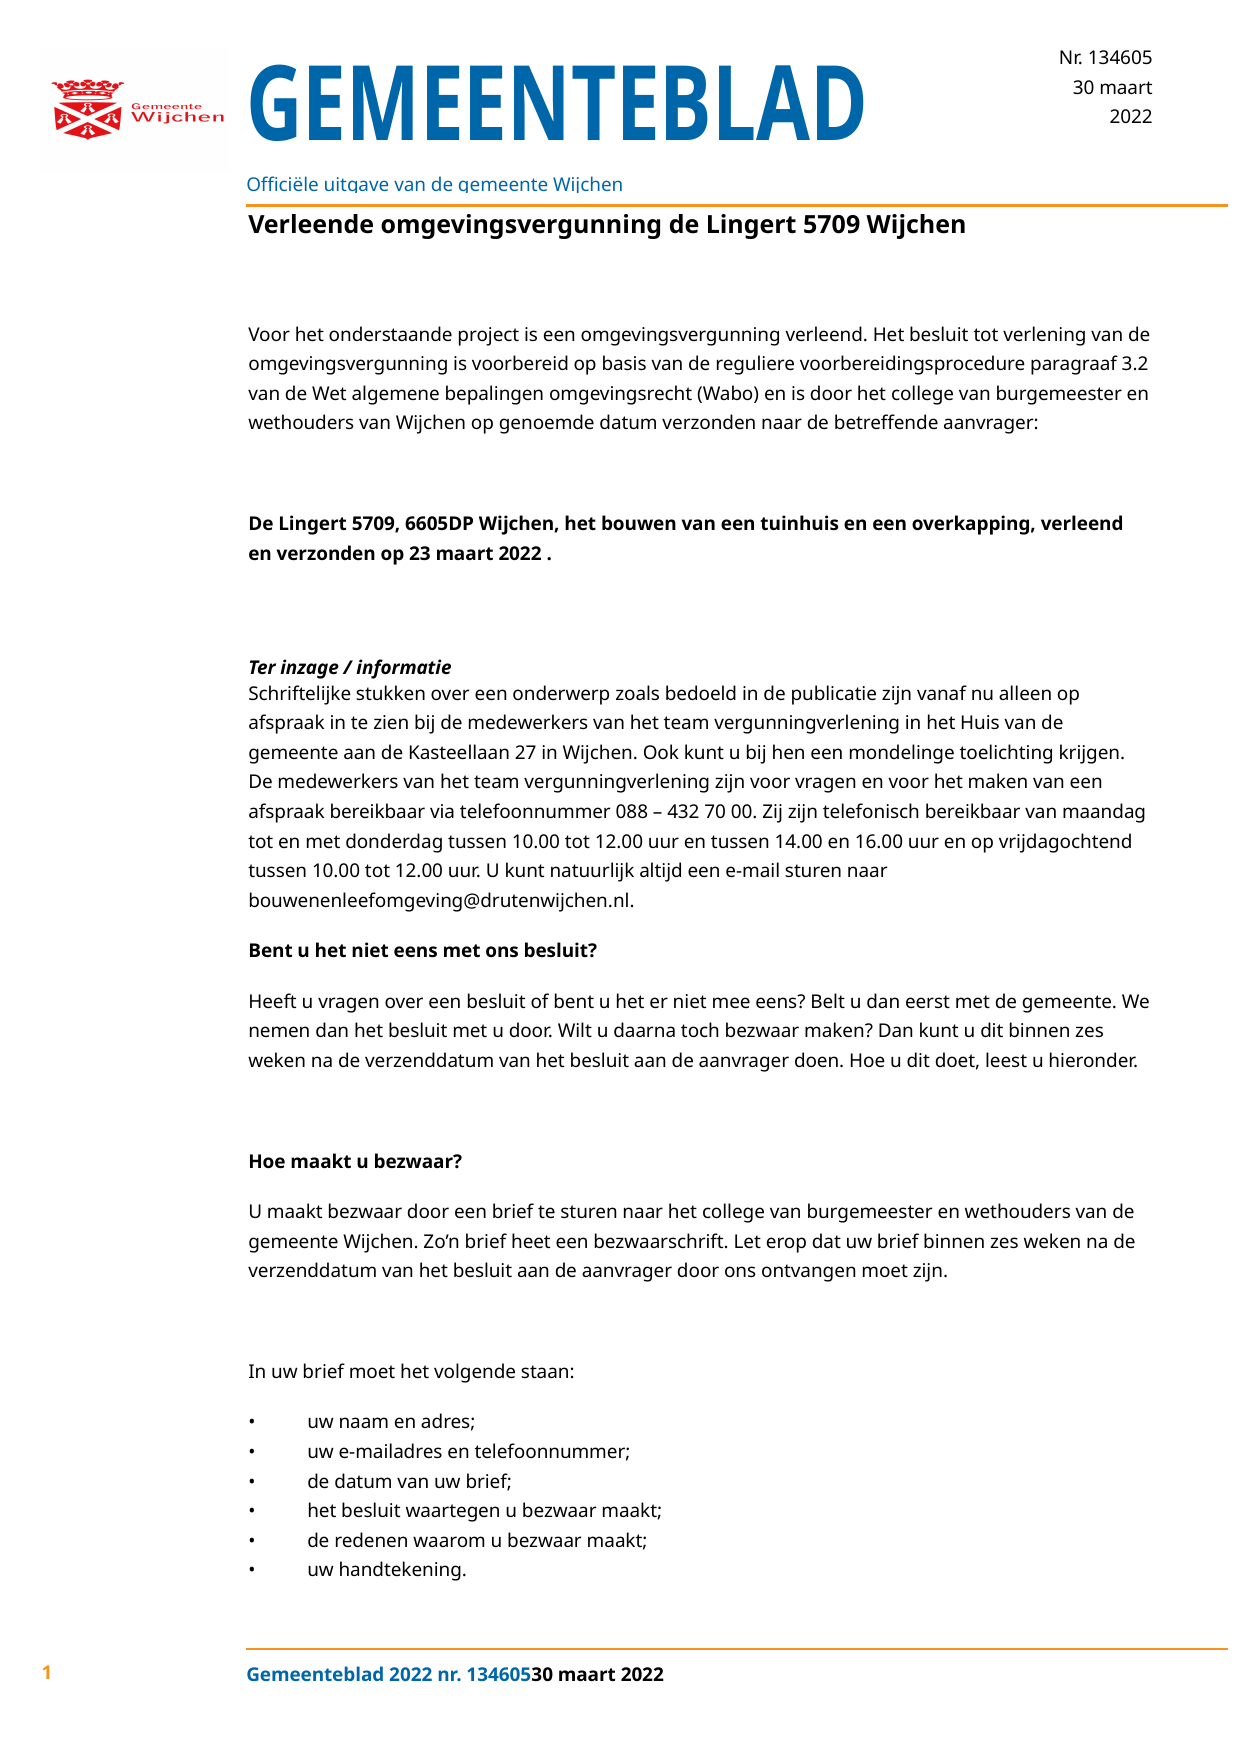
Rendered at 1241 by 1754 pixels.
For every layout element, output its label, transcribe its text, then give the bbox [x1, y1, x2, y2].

list uw naam en adres; [248, 1409, 1152, 1434]
text Hoe maakt u bezwaar? [248, 1148, 1152, 1174]
text Ter inzage / informatie [248, 654, 1152, 680]
list de redenen waarom u bezwaar maakt; [248, 1527, 1152, 1553]
list uw e-mailadres en telefoonnummer; [248, 1438, 1152, 1464]
text Schriftelijke stukken over een onderwerp zoals bedoeld in de publicatie zijn vanaf nu alleen op afspraak in te zien bij de medewerkers van het team vergunningverlening in het Huis van de gemeente aan de Kasteellaan 27 in Wijchen. Ook kunt u bij hen een mondelinge toelichting krijgen. De medewerkers van het team vergunningverlening zijn voor vragen en voor het maken van een afspraak bereikbaar via telefoonnummer 088 – 432 70 00. Zij zijn telefonisch bereikbaar van maandag tot en met donderdag tussen 10.00 tot 12.00 uur en tussen 14.00 en 16.00 uur en op vrijdagochtend tussen 10.00 tot 12.00 uur. U kunt natuurlijk altijd een e-mail sturen naar bouwenenleefomgeving@drutenwijchen.nl. [248, 680, 1152, 913]
list de datum van uw brief; [248, 1468, 1152, 1494]
text Voor het onderstaande project is een omgevingsvergunning verleend. Het besluit tot verlening van de omgevingsvergunning is voorbereid op basis van de reguliere voorbereidingsprocedure paragraaf 3.2 van de Wet algemene bepalingen omgevingsrecht (Wabo) en is door het college van burgemeester en wethouders van Wijchen op genoemde datum verzonden naar de betreffende aanvrager: [248, 321, 1152, 435]
text U maakt bezwaar door een brief te sturen naar het college van burgemeester en wethouders van de gemeente Wijchen. Zo’n brief heet een bezwaarschrift. Let erop dat uw brief binnen zes weken na de verzenddatum van het besluit aan de aanvrager door ons ontvangen moet zijn. [248, 1198, 1152, 1283]
list uw handtekening. [248, 1557, 1152, 1582]
text De Lingert 5709, 6605DP Wijchen, het bouwen van een tuinhuis en een overkapping, verleend en verzonden op 23 maart 2022 . [248, 510, 1152, 566]
text In uw brief moet het volgende staan: [248, 1358, 1152, 1384]
text Heeft u vragen over een besluit of bent u het er niet mee eens? Belt u dan eerst met de gemeente. We nemen dan het besluit met u door. Wilt u daarna toch bezwaar maken? Dan kunt u dit binnen zes weken na de verzenddatum van het besluit aan de aanvrager doen. Hoe u dit doet, leest u hieronder. [248, 988, 1152, 1073]
list het besluit waartegen u bezwaar maakt; [248, 1497, 1152, 1523]
picture [41, 47, 231, 172]
text Bent u het niet eens met ons besluit? [248, 937, 1152, 963]
text Verleende omgevingsvergunning de Lingert 5709 Wijchen [248, 207, 1152, 241]
